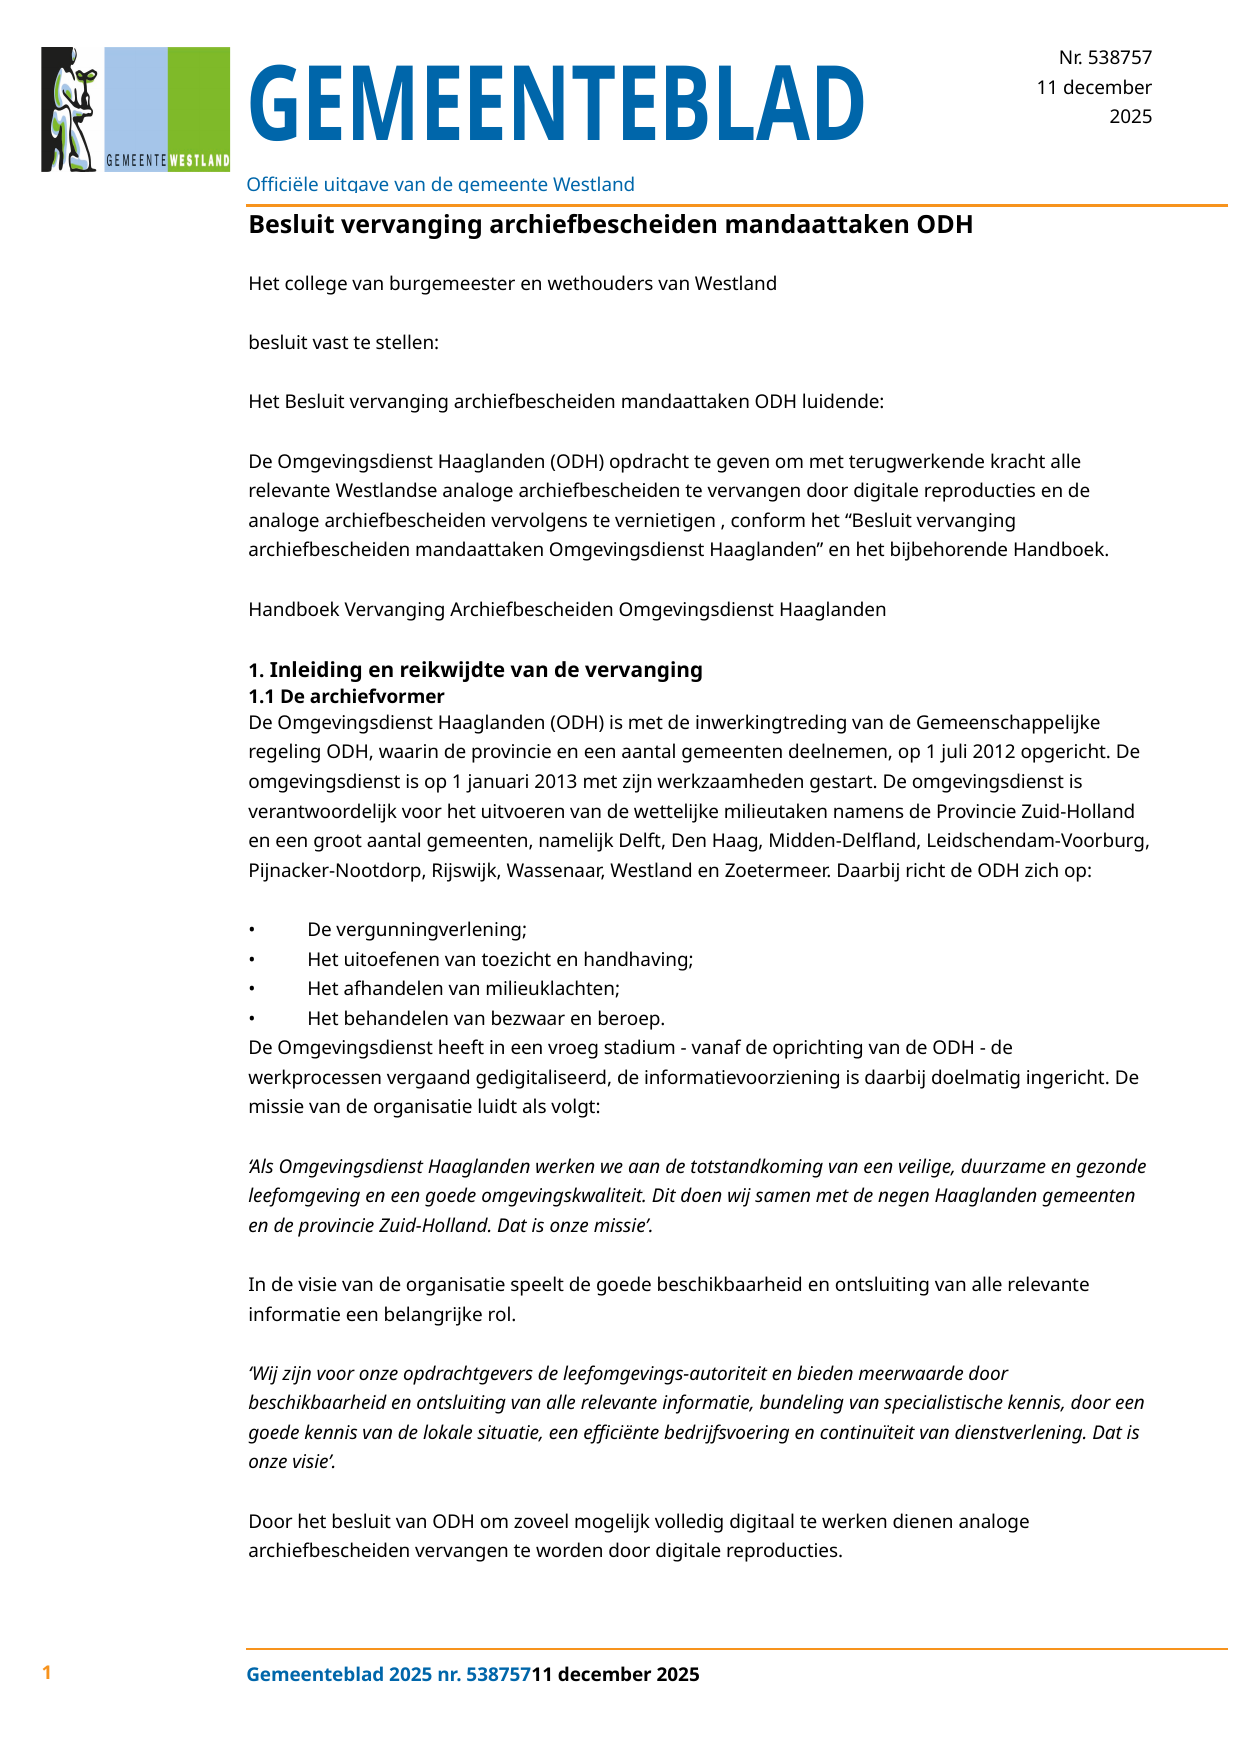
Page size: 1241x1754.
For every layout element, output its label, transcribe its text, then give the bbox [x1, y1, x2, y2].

text 1.1 De archiefvormer [248, 683, 1152, 709]
text Door het besluit van ODH om zoveel mogelijk volledig digitaal te werken dienen analoge archiefbescheiden vervangen te worden door digitale reproducties. [248, 1508, 1152, 1563]
list Het afhandelen van milieuklachten; [248, 975, 1152, 1001]
text Besluit vervanging archiefbescheiden mandaattaken ODH [248, 207, 1152, 241]
list De vergunningverlening; [248, 916, 1152, 942]
text De Omgevingsdienst Haaglanden (ODH) is met de inwerkingtreding van de Gemeenschappelijke regeling ODH, waarin de provincie en een aantal gemeenten deelnemen, op 1 juli 2012 opgericht. De omgevingsdienst is op 1 januari 2013 met zijn werkzaamheden gestart. De omgevingsdienst is verantwoordelijk voor het uitvoeren van de wettelijke milieutaken namens de Provincie Zuid-Holland en een groot aantal gemeenten, namelijk Delft, Den Haag, Midden-Delfland, Leidschendam-Voorburg, Pijnacker-Nootdorp, Rijswijk, Wassenaar, Westland en Zoetermeer. Daarbij richt de ODH zich op: [248, 709, 1152, 883]
text besluit vast te stellen: [248, 329, 1152, 355]
text De Omgevingsdienst Haaglanden (ODH) opdracht te geven om met terugwerkende kracht alle relevante Westlandse analoge archiefbescheiden te vervangen door digitale reproducties en de analoge archiefbescheiden vervolgens te vernietigen , conform het “Besluit vervanging archiefbescheiden mandaattaken Omgevingsdienst Haaglanden” en het bijbehorende Handboek. [248, 448, 1152, 562]
text ‘Als Omgevingsdienst Haaglanden werken we aan de totstandkoming van een veilige, duurzame en gezonde leefomgeving en een goede omgevingskwaliteit. Dit doen wij samen met de negen Haaglanden gemeenten en de provincie Zuid-Holland. Dat is onze missie’. [248, 1153, 1152, 1238]
text In de visie van de organisatie speelt de goede beschikbaarheid en ontsluiting van alle relevante informatie een belangrijke rol. [248, 1271, 1152, 1326]
text Het Besluit vervanging archiefbescheiden mandaattaken ODH luidende: [248, 389, 1152, 414]
text Handboek Vervanging Archiefbescheiden Omgevingsdienst Haaglanden [248, 596, 1152, 621]
list Het uitoefenen van toezicht en handhaving; [248, 946, 1152, 971]
picture [41, 47, 231, 172]
list Het behandelen van bezwaar en beroep. [248, 1005, 1152, 1031]
text ‘Wij zijn voor onze opdrachtgevers de leefomgevings-autoriteit en bieden meerwaarde door beschikbaarheid en ontsluiting van alle relevante informatie, bundeling van specialistische kennis, door een goede kennis van de lokale situatie, een efficiënte bedrijfsvoering en continuïteit van dienstverlening. Dat is onze visie’. [248, 1360, 1152, 1474]
text 1. Inleiding en reikwijdte van de vervanging [248, 655, 1152, 683]
text Het college van burgemeester en wethouders van Westland [248, 270, 1152, 296]
text De Omgevingsdienst heeft in een vroeg stadium - vanaf de oprichting van de ODH - de werkprocessen vergaand gedigitaliseerd, de informatievoorziening is daarbij doelmatig ingericht. De missie van de organisatie luidt als volgt: [248, 1034, 1152, 1119]
